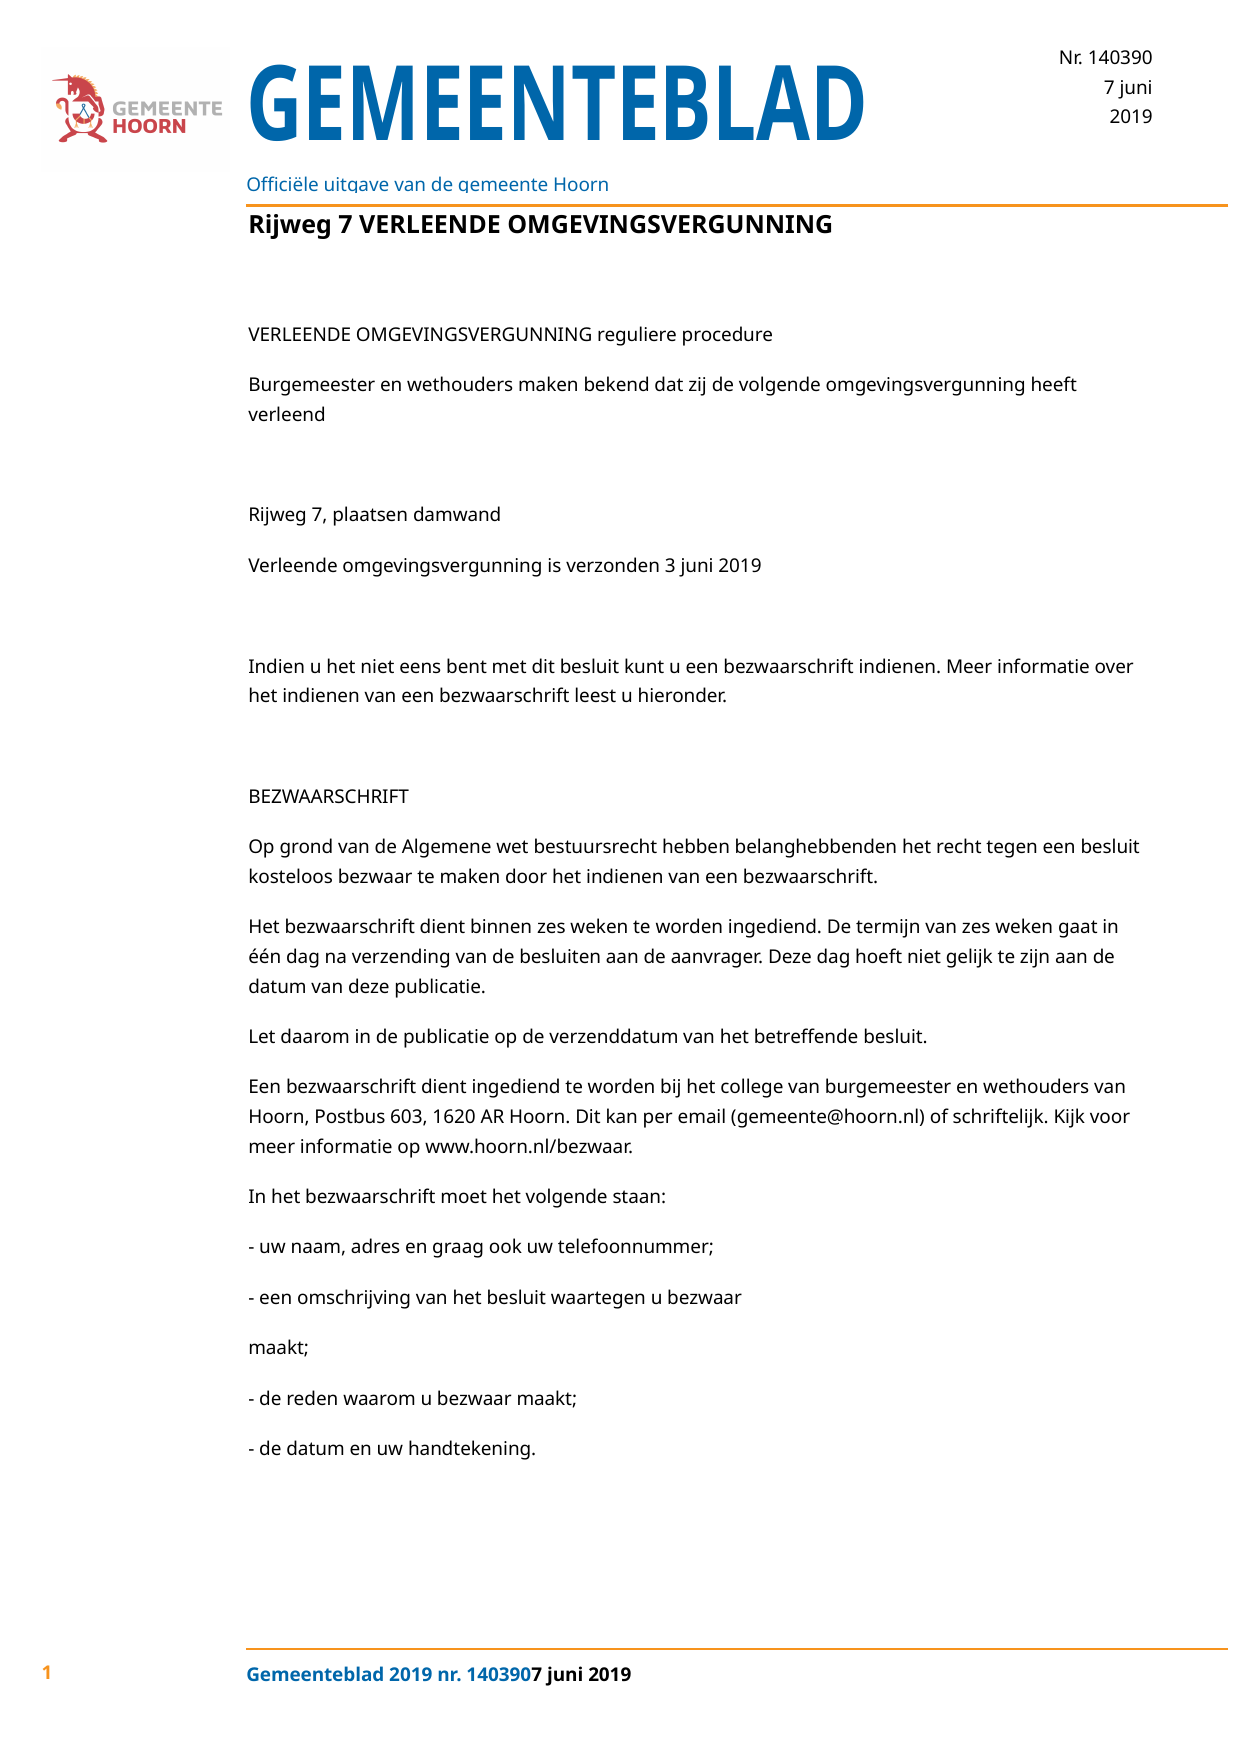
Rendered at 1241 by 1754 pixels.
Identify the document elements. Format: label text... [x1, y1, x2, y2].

text Let daarom in de publicatie op de verzenddatum van het betreffende besluit. [248, 1023, 1152, 1049]
text In het bezwaarschrift moet het volgende staan: [248, 1183, 1152, 1209]
text VERLEENDE OMGEVINGSVERGUNNING reguliere procedure [248, 321, 1152, 346]
text - de reden waarom u bezwaar maakt; [248, 1385, 1152, 1411]
text Het bezwaarschrift dient binnen zes weken te worden ingediend. De termijn van zes weken gaat in één dag na verzending van de besluiten aan de aanvrager. Deze dag hoeft niet gelijk te zijn aan de datum van deze publicatie. [248, 914, 1152, 998]
text - een omschrijving van het besluit waartegen u bezwaar [248, 1284, 1152, 1310]
text Rijweg 7 VERLEENDE OMGEVINGSVERGUNNING [248, 207, 1152, 241]
text Burgemeester en wethouders maken bekend dat zij de volgende omgevingsvergunning heeft verleend [248, 371, 1152, 426]
text Indien u het niet eens bent met dit besluit kunt u een bezwaarschrift indienen. Meer informatie over het indienen van een bezwaarschrift leest u hieronder. [248, 653, 1152, 708]
text Rijweg 7, plaatsen damwand [248, 502, 1152, 527]
text Een bezwaarschrift dient ingediend te worden bij het college van burgemeester en wethouders van Hoorn, Postbus 603, 1620 AR Hoorn. Dit kan per email (gemeente@hoorn.nl) of schriftelijk. Kijk voor meer informatie op www.hoorn.nl/bezwaar. [248, 1074, 1152, 1158]
text - uw naam, adres en graag ook uw telefoonnummer; [248, 1234, 1152, 1259]
text - de datum en uw handtekening. [248, 1435, 1152, 1461]
text Op grond van de Algemene wet bestuursrecht hebben belanghebbenden het recht tegen een besluit kosteloos bezwaar te maken door het indienen van een bezwaarschrift. [248, 834, 1152, 889]
text maakt; [248, 1334, 1152, 1360]
text Verleende omgevingsvergunning is verzonden 3 juni 2019 [248, 552, 1152, 578]
text BEZWAARSCHRIFT [248, 783, 1152, 809]
picture [41, 47, 231, 172]
